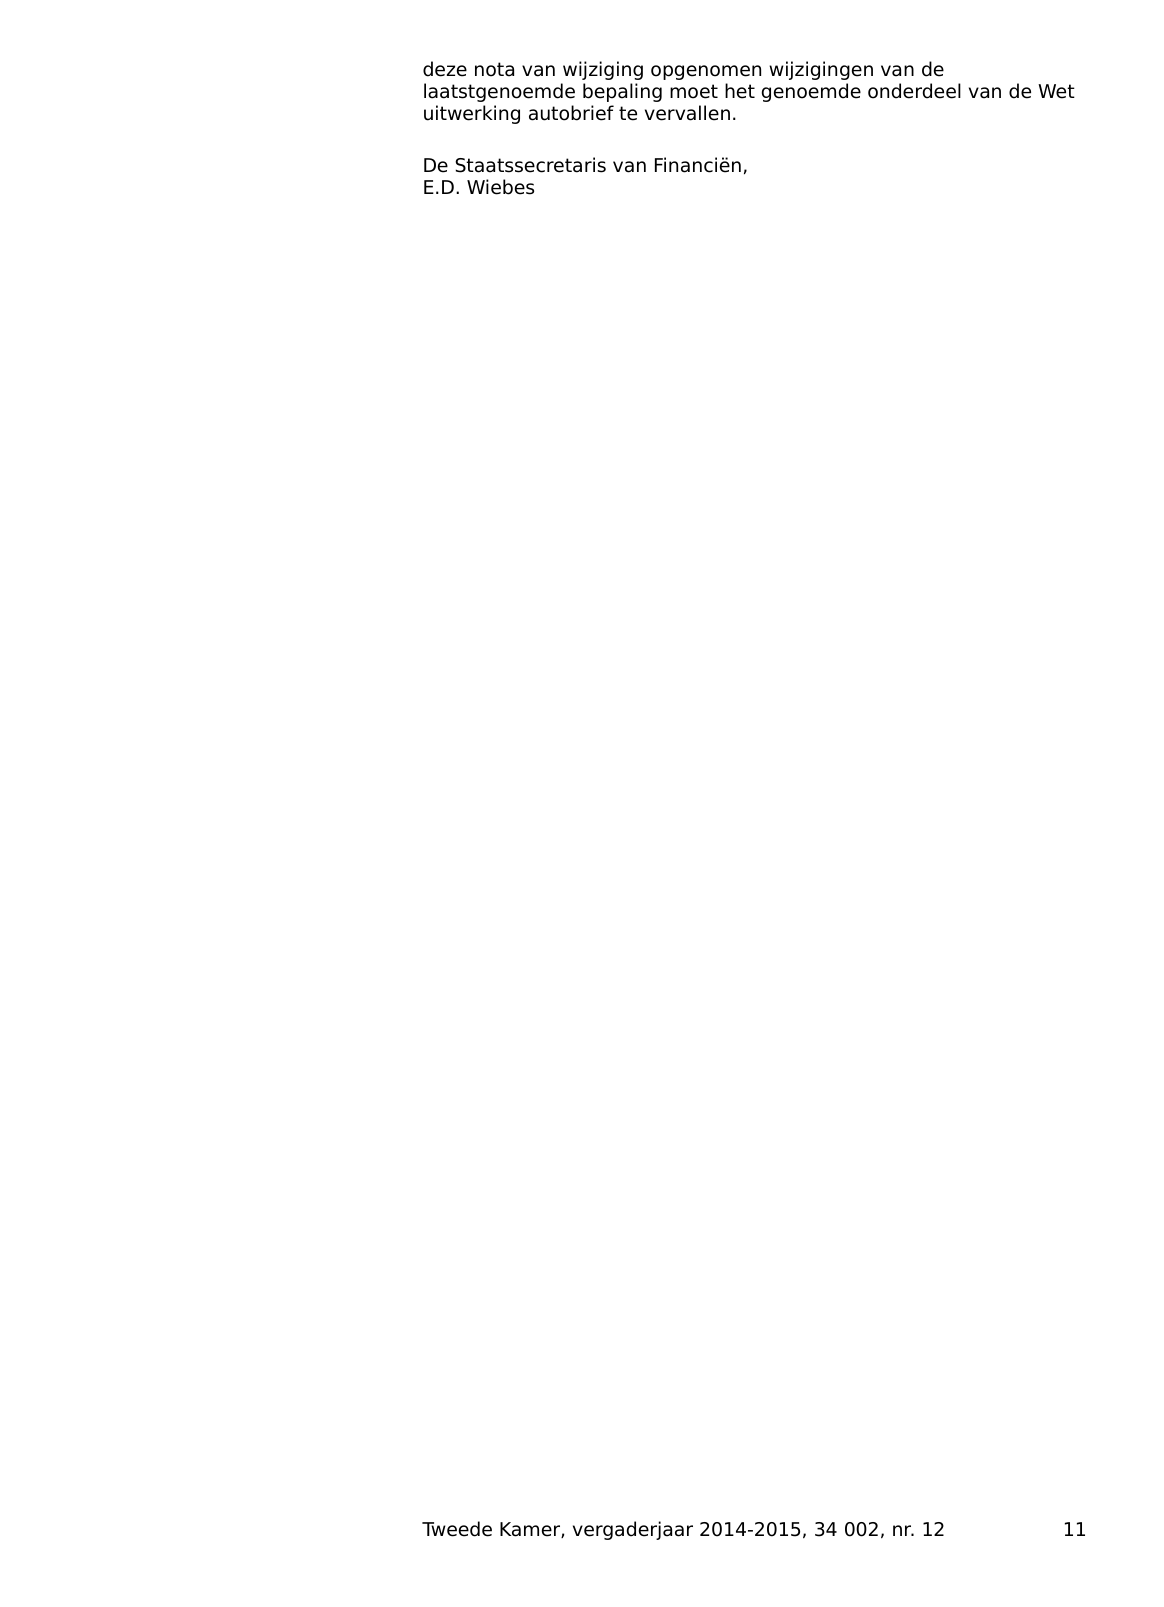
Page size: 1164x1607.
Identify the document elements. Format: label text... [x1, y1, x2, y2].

text deze nota van wijziging opgenomen wijzigingen van de laatstgenoemde bepaling moet het genoemde onderdeel van de Wet uitwerking autobrief te vervallen. [422, 59, 1087, 125]
text De Staatssecretaris van Financiën, E.D. Wiebes [422, 155, 1087, 199]
